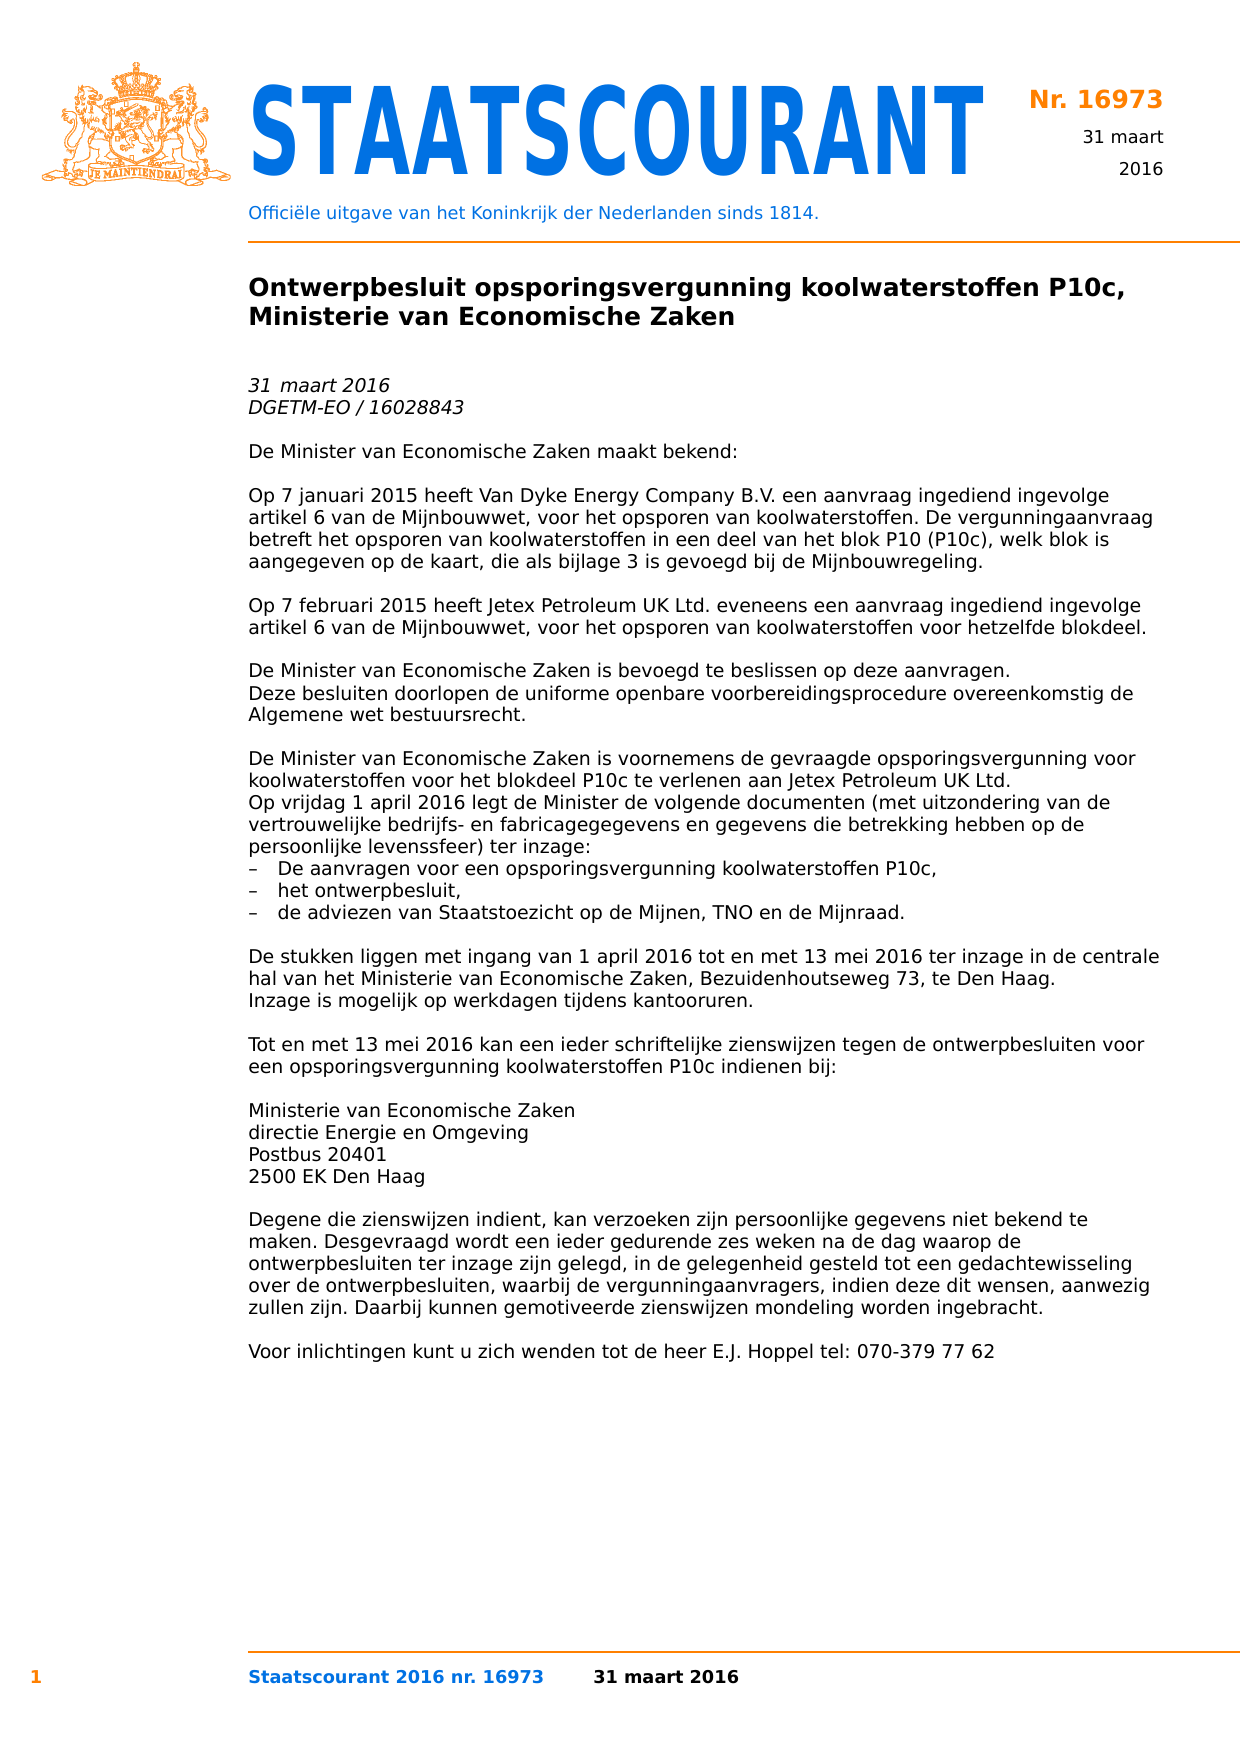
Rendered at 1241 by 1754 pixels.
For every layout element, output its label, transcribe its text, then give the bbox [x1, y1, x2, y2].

text – het ontwerpbesluit, [248, 880, 1163, 902]
text – de adviezen van Staatstoezicht op de Mijnen, TNO en de Mijnraad. [248, 902, 1163, 924]
text Deze besluiten doorlopen de uniforme openbare voorbereidingsprocedure overeenkomstig de Algemene wet bestuursrecht. [248, 682, 1163, 726]
text De stukken liggen met ingang van 1 april 2016 tot en met 13 mei 2016 ter inzage in de centrale hal van het Ministerie van Economische Zaken, Bezuidenhoutseweg 73, te Den Haag. [248, 946, 1163, 990]
text – De aanvragen voor een opsporingsvergunning koolwaterstoffen P10c, [248, 858, 1163, 880]
picture [41, 62, 231, 186]
text DGETM-EO / 16028843 [248, 397, 1163, 419]
text Inzage is mogelijk op werkdagen tijdens kantooruren. [248, 990, 1163, 1012]
text Op 7 februari 2015 heeft Jetex Petroleum UK Ltd. eveneens een aanvraag ingediend ingevolge artikel 6 van de Mijnbouwwet, voor het opsporen van koolwaterstoffen voor hetzelfde blokdeel. [248, 594, 1163, 638]
text De Minister van Economische Zaken is bevoegd te beslissen op deze aanvragen. [248, 660, 1163, 682]
table_header Nr. 16973 [998, 62, 1240, 121]
subtitle Ontwerpbesluit opsporingsvergunning koolwaterstoffen P10c, Ministerie van Economische Zaken [248, 273, 1163, 331]
text De Minister van Economische Zaken maakt bekend: [248, 441, 1163, 463]
table_header [25, 62, 248, 241]
table_header STAATSCOURANT [248, 62, 998, 203]
text De Minister van Economische Zaken is voornemens de gevraagde opsporingsvergunning voor koolwaterstoffen voor het blokdeel P10c te verlenen aan Jetex Petroleum UK Ltd. [248, 748, 1163, 792]
text directie Energie en Omgeving [248, 1122, 1163, 1143]
table_cell 31 maart [998, 121, 1240, 153]
text Op vrijdag 1 april 2016 legt de Minister de volgende documenten (met uitzondering van de vertrouwelijke bedrijfs- en fabricagegegevens en gegevens die betrekking hebben op de persoonlijke levenssfeer) ter inzage: [248, 792, 1163, 858]
text 31 maart 2016 [248, 375, 1163, 397]
text Voor inlichtingen kunt u zich wenden tot de heer E.J. Hoppel tel: 070-379 77 62 [248, 1341, 1163, 1363]
text Postbus 20401 [248, 1143, 1163, 1166]
table_cell 2016 [998, 153, 1240, 203]
table_cell Officiële uitgave van het Koninkrijk der Nederlanden sinds 1814. [248, 203, 1240, 241]
text Ministerie van Economische Zaken [248, 1099, 1163, 1122]
text Op 7 januari 2015 heeft Van Dyke Energy Company B.V. een aanvraag ingediend ingevolge artikel 6 van de Mijnbouwwet, voor het opsporen van koolwaterstoffen. De vergunningaanvraag betreft het opsporen van koolwaterstoffen in een deel van het blok P10 (P10c), welk blok is aangegeven op de kaart, die als bijlage 3 is gevoegd bij de Mijnbouwregeling. [248, 485, 1163, 573]
text 2500 EK Den Haag [248, 1166, 1163, 1187]
text Degene die zienswijzen indient, kan verzoeken zijn persoonlijke gegevens niet bekend te maken. Desgevraagd wordt een ieder gedurende zes weken na de dag waarop de ontwerpbesluiten ter inzage zijn gelegd, in de gelegenheid gesteld tot een gedachtewisseling over de ontwerpbesluiten, waarbij de vergunningaanvragers, indien deze dit wensen, aanwezig zullen zijn. Daarbij kunnen gemotiveerde zienswijzen mondeling worden ingebracht. [248, 1209, 1163, 1319]
text Tot en met 13 mei 2016 kan een ieder schriftelijke zienswijzen tegen de ontwerpbesluiten voor een opsporingsvergunning koolwaterstoffen P10c indienen bij: [248, 1034, 1163, 1078]
